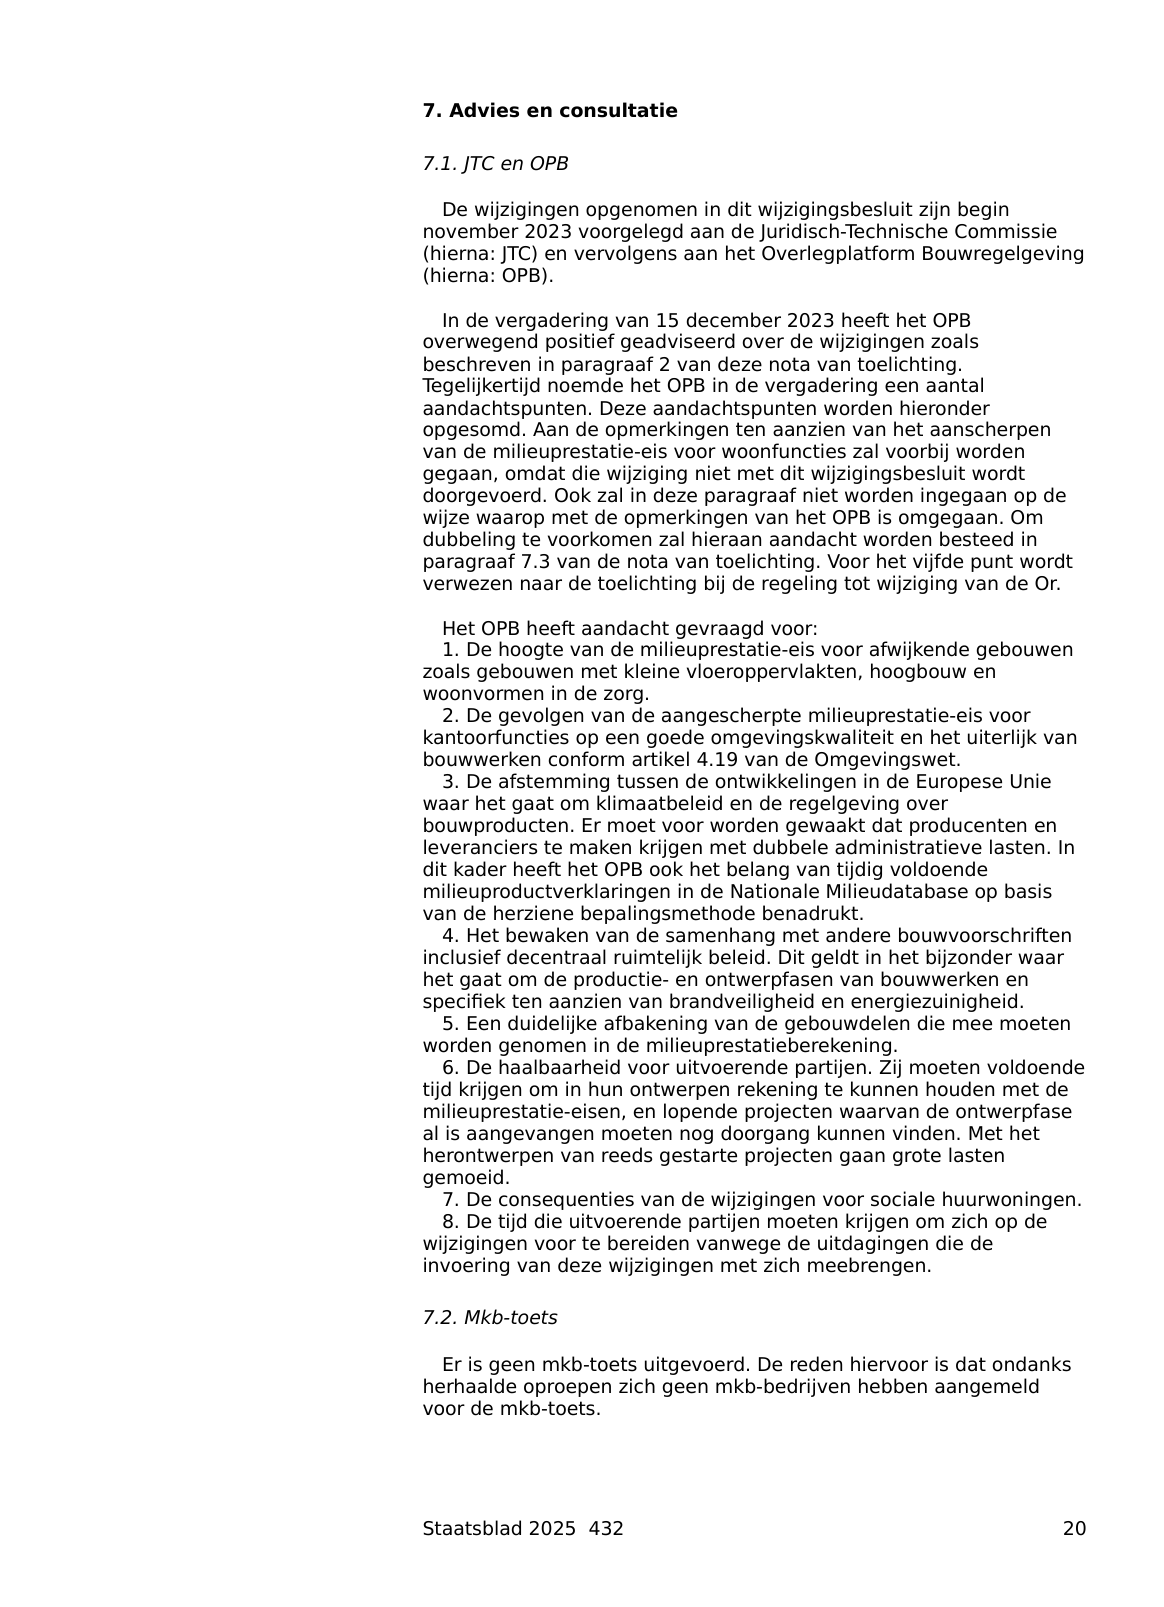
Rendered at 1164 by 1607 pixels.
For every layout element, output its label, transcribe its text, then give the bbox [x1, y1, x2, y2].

text 5. Een duidelijke afbakening van de gebouwdelen die mee moeten worden genomen in de milieuprestatieberekening. [422, 1013, 1087, 1057]
text 6. De haalbaarheid voor uitvoerende partijen. Zij moeten voldoende tijd krijgen om in hun ontwerpen rekening te kunnen houden met de milieuprestatie-eisen, en lopende projecten waarvan de ontwerpfase al is aangevangen moeten nog doorgang kunnen vinden. Met het herontwerpen van reeds gestarte projecten gaan grote lasten gemoeid. [422, 1057, 1087, 1189]
text 1. De hoogte van de milieuprestatie-eis voor afwijkende gebouwen zoals gebouwen met kleine vloeroppervlakten, hoogbouw en woonvormen in de zorg. [422, 639, 1087, 705]
text Er is geen mkb-toets uitgevoerd. De reden hiervoor is dat ondanks herhaalde oproepen zich geen mkb-bedrijven hebben aangemeld voor de mkb-toets. [422, 1354, 1087, 1420]
text 2. De gevolgen van de aangescherpte milieuprestatie-eis voor kantoorfuncties op een goede omgevingskwaliteit en het uiterlijk van bouwwerken conform artikel 4.19 van de Omgevingswet. [422, 705, 1087, 771]
subtitle 7. Advies en consultatie [422, 100, 1087, 122]
text 4. Het bewaken van de samenhang met andere bouwvoorschriften inclusief decentraal ruimtelijk beleid. Dit geldt in het bijzonder waar het gaat om de productie- en ontwerpfasen van bouwwerken en specifiek ten aanzien van brandveiligheid en energiezuinigheid. [422, 925, 1087, 1013]
text De wijzigingen opgenomen in dit wijzigingsbesluit zijn begin november 2023 voorgelegd aan de Juridisch-Technische Commissie (hierna: JTC) en vervolgens aan het Overlegplatform Bouwregelgeving (hierna: OPB). [422, 199, 1087, 287]
text Het OPB heeft aandacht gevraagd voor: [422, 617, 1087, 639]
text 3. De afstemming tussen de ontwikkelingen in de Europese Unie waar het gaat om klimaatbeleid en de regelgeving over bouwproducten. Er moet voor worden gewaakt dat producenten en leveranciers te maken krijgen met dubbele administratieve lasten. In dit kader heeft het OPB ook het belang van tijdig voldoende milieuproductverklaringen in de Nationale Milieudatabase op basis van de herziene bepalingsmethode benadrukt. [422, 771, 1087, 925]
text 8. De tijd die uitvoerende partijen moeten krijgen om zich op de wijzigingen voor te bereiden vanwege de uitdagingen die de invoering van deze wijzigingen met zich meebrengen. [422, 1211, 1087, 1277]
text 7. De consequenties van de wijzigingen voor sociale huurwoningen. [422, 1189, 1087, 1211]
subtitle 7.2. Mkb-toets [422, 1307, 1087, 1329]
subtitle 7.1. JTC en OPB [422, 152, 1087, 174]
text In de vergadering van 15 december 2023 heeft het OPB overwegend positief geadviseerd over de wijzigingen zoals beschreven in paragraaf 2 van deze nota van toelichting. Tegelijkertijd noemde het OPB in de vergadering een aantal aandachtspunten. Deze aandachtspunten worden hieronder opgesomd. Aan de opmerkingen ten aanzien van het aanscherpen van de milieuprestatie-eis voor woonfuncties zal voorbij worden gegaan, omdat die wijziging niet met dit wijzigingsbesluit wordt doorgevoerd. Ook zal in deze paragraaf niet worden ingegaan op de wijze waarop met de opmerkingen van het OPB is omgegaan. Om dubbeling te voorkomen zal hieraan aandacht worden besteed in paragraaf 7.3 van de nota van toelichting. Voor het vijfde punt wordt verwezen naar de toelichting bij de regeling tot wijziging van de Or. [422, 309, 1087, 595]
